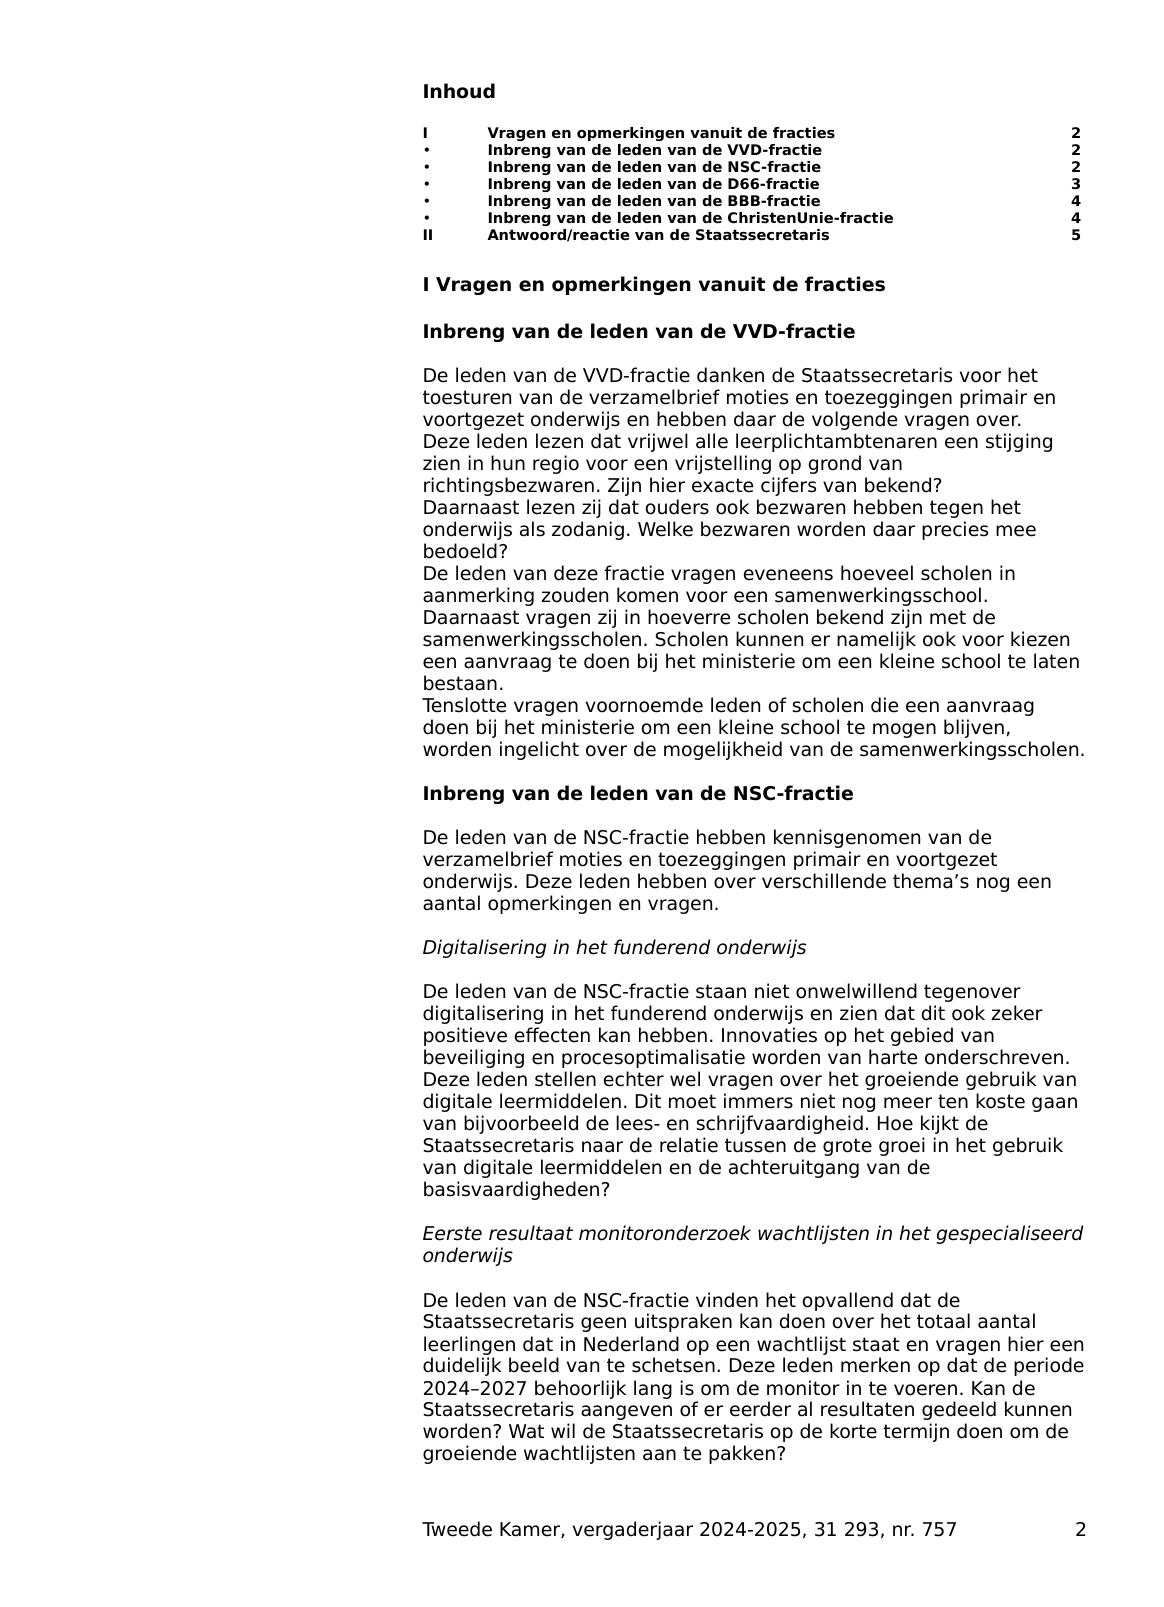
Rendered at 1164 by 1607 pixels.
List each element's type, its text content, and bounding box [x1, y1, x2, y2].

subtitle Eerste resultaat monitoronderzoek wachtlijsten in het gespecialiseerd onderwijs [422, 1223, 1087, 1267]
table_cell 5 [1028, 227, 1087, 244]
table_header 2 [1028, 125, 1087, 142]
table_cell • [422, 159, 481, 176]
subtitle Inbreng van de leden van de VVD-fractie [422, 321, 1087, 343]
table_cell 4 [1028, 193, 1087, 210]
table_header Vragen en opmerkingen vanuit de fracties [481, 125, 1028, 142]
subtitle I Vragen en opmerkingen vanuit de fracties [422, 274, 1087, 296]
table_cell Inbreng van de leden van de ChristenUnie-fractie [481, 210, 1028, 227]
text Inhoud [422, 81, 1087, 103]
table_cell II [422, 227, 481, 244]
table_cell Inbreng van de leden van de BBB-fractie [481, 193, 1028, 210]
table_cell 2 [1028, 142, 1087, 159]
text De leden van deze fractie vragen eveneens hoeveel scholen in aanmerking zouden komen voor een samenwerkingsschool. [422, 563, 1087, 607]
table_cell Inbreng van de leden van de VVD-fractie [481, 142, 1028, 159]
table_header I [422, 125, 481, 142]
text De leden van de NSC-fractie hebben kennisgenomen van de verzamelbrief moties en toezeggingen primair en voortgezet onderwijs. Deze leden hebben over verschillende thema’s nog een aantal opmerkingen en vragen. [422, 827, 1087, 915]
text De leden van de NSC-fractie staan niet onwelwillend tegenover digitalisering in het funderend onderwijs en zien dat dit ook zeker positieve effecten kan hebben. Innovaties op het gebied van beveiliging en procesoptimalisatie worden van harte onderschreven. Deze leden stellen echter wel vragen over het groeiende gebruik van digitale leermiddelen. Dit moet immers niet nog meer ten koste gaan van bijvoorbeeld de lees- en schrijfvaardigheid. Hoe kijkt de Staatssecretaris naar de relatie tussen de grote groei in het gebruik van digitale leermiddelen en de achteruitgang van de basisvaardigheden? [422, 981, 1087, 1201]
text De leden van de VVD-fractie danken de Staatssecretaris voor het toesturen van de verzamelbrief moties en toezeggingen primair en voortgezet onderwijs en hebben daar de volgende vragen over. [422, 365, 1087, 431]
table_cell • [422, 142, 481, 159]
table_cell Inbreng van de leden van de NSC-fractie [481, 159, 1028, 176]
table_cell • [422, 193, 481, 210]
table_cell 4 [1028, 210, 1087, 227]
subtitle Inbreng van de leden van de NSC-fractie [422, 783, 1087, 805]
table_cell Inbreng van de leden van de D66-fractie [481, 176, 1028, 193]
table_cell 2 [1028, 159, 1087, 176]
text Daarnaast lezen zij dat ouders ook bezwaren hebben tegen het onderwijs als zodanig. Welke bezwaren worden daar precies mee bedoeld? [422, 497, 1087, 563]
subtitle Digitalisering in het funderend onderwijs [422, 937, 1087, 959]
table_cell 3 [1028, 176, 1087, 193]
text Daarnaast vragen zij in hoeverre scholen bekend zijn met de samenwerkingsscholen. Scholen kunnen er namelijk ook voor kiezen een aanvraag te doen bij het ministerie om een kleine school te laten bestaan. [422, 607, 1087, 695]
text Tenslotte vragen voornoemde leden of scholen die een aanvraag doen bij het ministerie om een kleine school te mogen blijven, worden ingelicht over de mogelijkheid van de samenwerkingsscholen. [422, 695, 1087, 761]
table_cell Antwoord/reactie van de Staatssecretaris [481, 227, 1028, 244]
text Deze leden lezen dat vrijwel alle leerplichtambtenaren een stijging zien in hun regio voor een vrijstelling op grond van richtingsbezwaren. Zijn hier exacte cijfers van bekend? [422, 431, 1087, 497]
table_cell • [422, 210, 481, 227]
table_cell • [422, 176, 481, 193]
text De leden van de NSC-fractie vinden het opvallend dat de Staatssecretaris geen uitspraken kan doen over het totaal aantal leerlingen dat in Nederland op een wachtlijst staat en vragen hier een duidelijk beeld van te schetsen. Deze leden merken op dat de periode 2024–2027 behoorlijk lang is om de monitor in te voeren. Kan de Staatssecretaris aangeven of er eerder al resultaten gedeeld kunnen worden? Wat wil de Staatssecretaris op de korte termijn doen om de groeiende wachtlijsten aan te pakken? [422, 1289, 1087, 1465]
